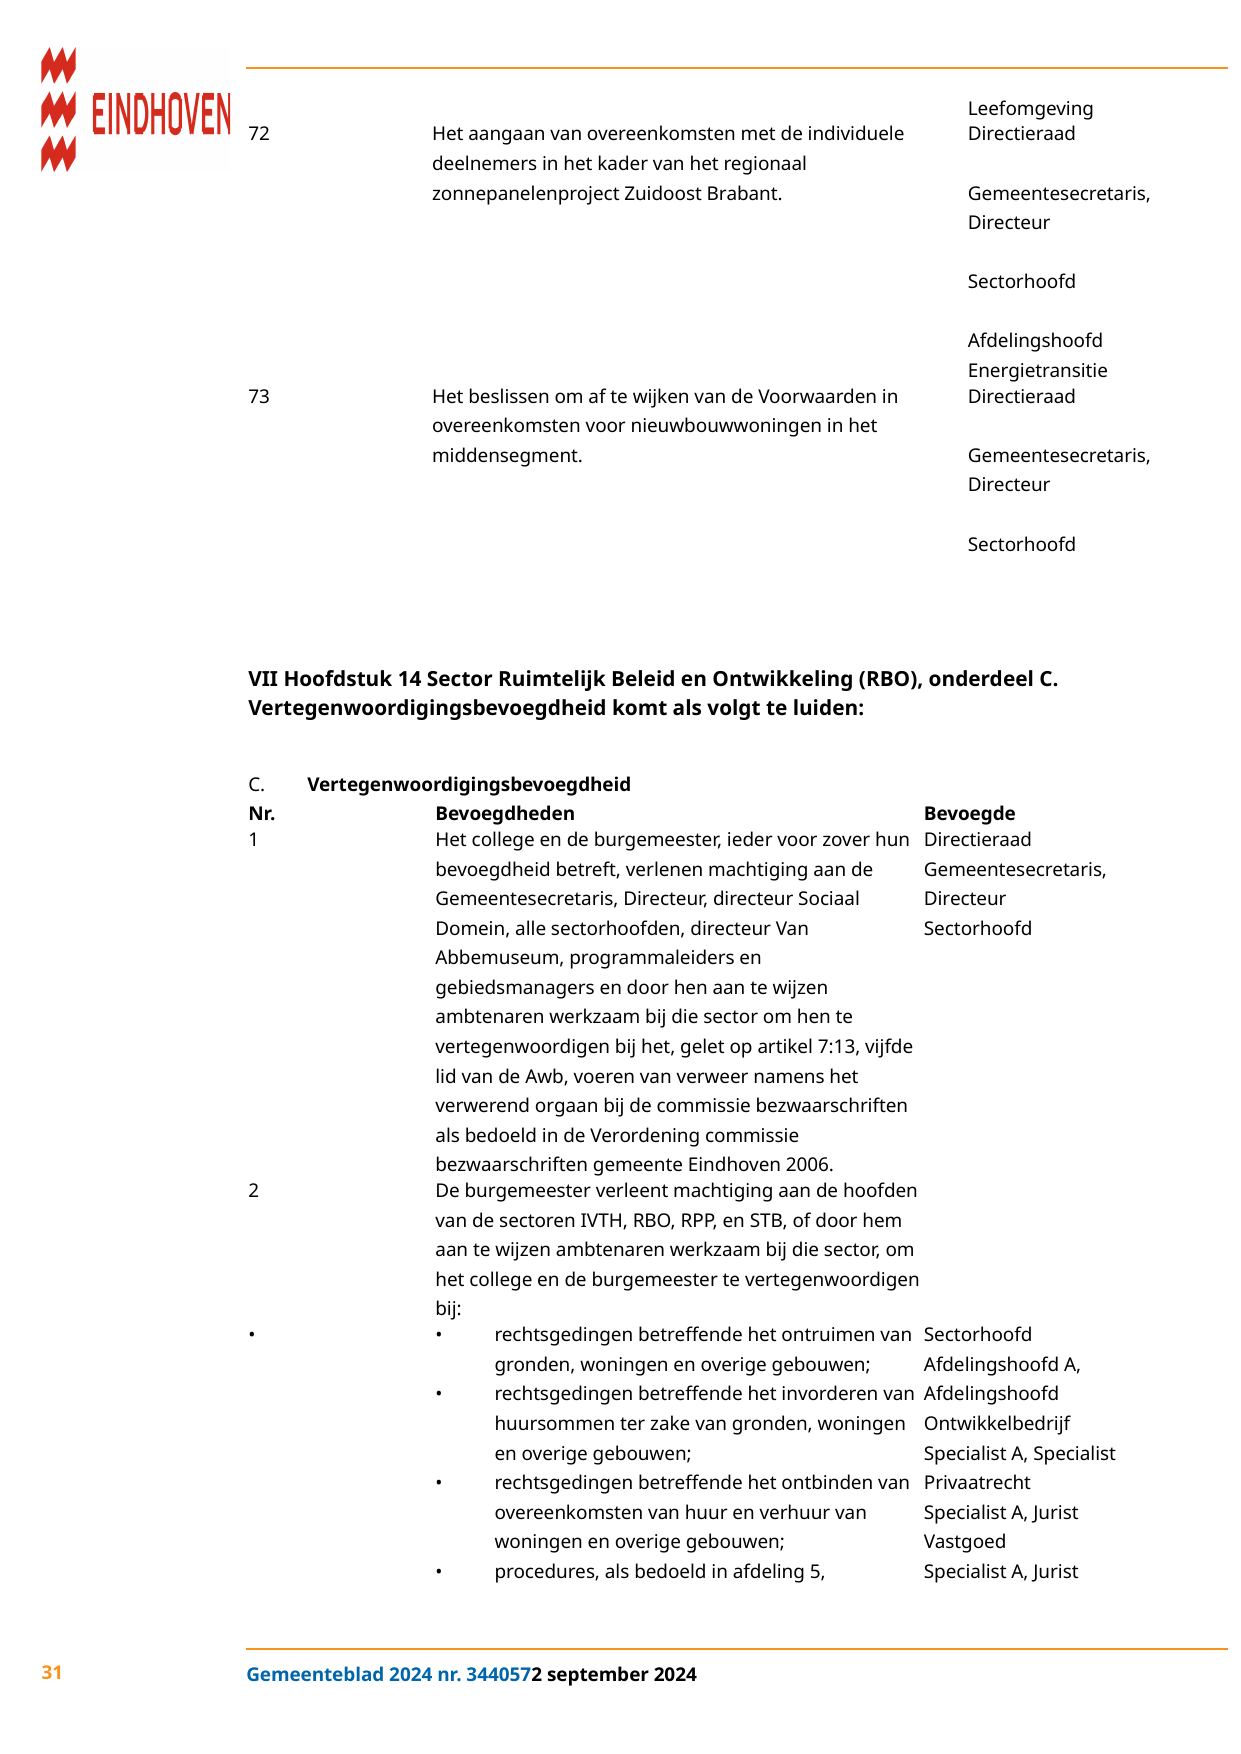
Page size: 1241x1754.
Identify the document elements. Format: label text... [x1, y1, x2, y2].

list Vertegenwoordigingsbevoegdheid [248, 771, 1152, 796]
table_header Bevoegde [924, 800, 1152, 826]
table_cell 73 [248, 383, 432, 616]
table_cell Directieraad Gemeentesecretaris, Directeur Sectorhoofd [968, 383, 1152, 616]
table_cell [248, 95, 432, 121]
table_cell Directieraad Gemeentesecretaris, Directeur Sectorhoofd Afdelingshoofd Energietransitie [968, 121, 1152, 383]
table_cell Het college en de burgemeester, ieder voor zover hun bevoegdheid betreft, verlenen machtiging aan de Gemeentesecretaris, Directeur, directeur Sociaal Domein, alle sectorhoofden, directeur Van Abbemuseum, programmaleiders en gebiedsmanagers en door hen aan te wijzen ambtenaren werkzaam bij die sector om hen te vertegenwoordigen bij het, gelet op artikel 7:13, vijfde lid van de Awb, voeren van verweer namens het verwerend orgaan bij de commissie bezwaarschriften als bedoeld in de Verordening commissie bezwaarschriften gemeente Eindhoven 2006. [435, 826, 924, 1177]
table_header Bevoegdheden [435, 800, 924, 826]
table_cell [432, 95, 968, 121]
table_cell Het aangaan van overeenkomsten met de individuele deelnemers in het kader van het regionaal zonnepanelenproject Zuidoost Brabant. [432, 121, 968, 383]
table_cell 2 [248, 1177, 435, 1321]
picture [41, 47, 231, 172]
table_cell rechtsgedingen betreffende het ontruimen van gronden, woningen en overige gebouwen; rechtsgedingen betreffende het invorderen van huursommen ter zake van gronden, woningen en overige gebouwen; rechtsgedingen betreffende het ontbinden van overeenkomsten van huur en verhuur van woningen en overige gebouwen; procedures, als bedoeld in afdeling 5, [435, 1321, 924, 1584]
table_cell [248, 1321, 435, 1584]
table_header Nr. [248, 800, 435, 826]
table_cell Sectorhoofd Afdelingshoofd A, Afdelingshoofd Ontwikkelbedrijf Specialist A, Specialist Privaatrecht Specialist A, Jurist Vastgoed Specialist A, Jurist [924, 1321, 1152, 1584]
table_cell 1 [248, 826, 435, 1177]
table_cell Het beslissen om af te wijken van de Voorwaarden in overeenkomsten voor nieuwbouwwoningen in het middensegment. [432, 383, 968, 616]
table_cell [924, 1177, 1152, 1321]
table_cell De burgemeester verleent machtiging aan de hoofden van de sectoren IVTH, RBO, RPP, en STB, of door hem aan te wijzen ambtenaren werkzaam bij die sector, om het college en de burgemeester te vertegenwoordigen bij: [435, 1177, 924, 1321]
table_cell 72 [248, 121, 432, 383]
table_cell Leefomgeving [968, 95, 1152, 121]
text VII Hoofdstuk 14 Sector Ruimtelijk Beleid en Ontwikkeling (RBO), onderdeel C. Vertegenwoordigingsbevoegdheid komt als volgt te luiden: [248, 664, 1152, 721]
table_cell Directieraad Gemeentesecretaris, Directeur Sectorhoofd [924, 826, 1152, 1177]
